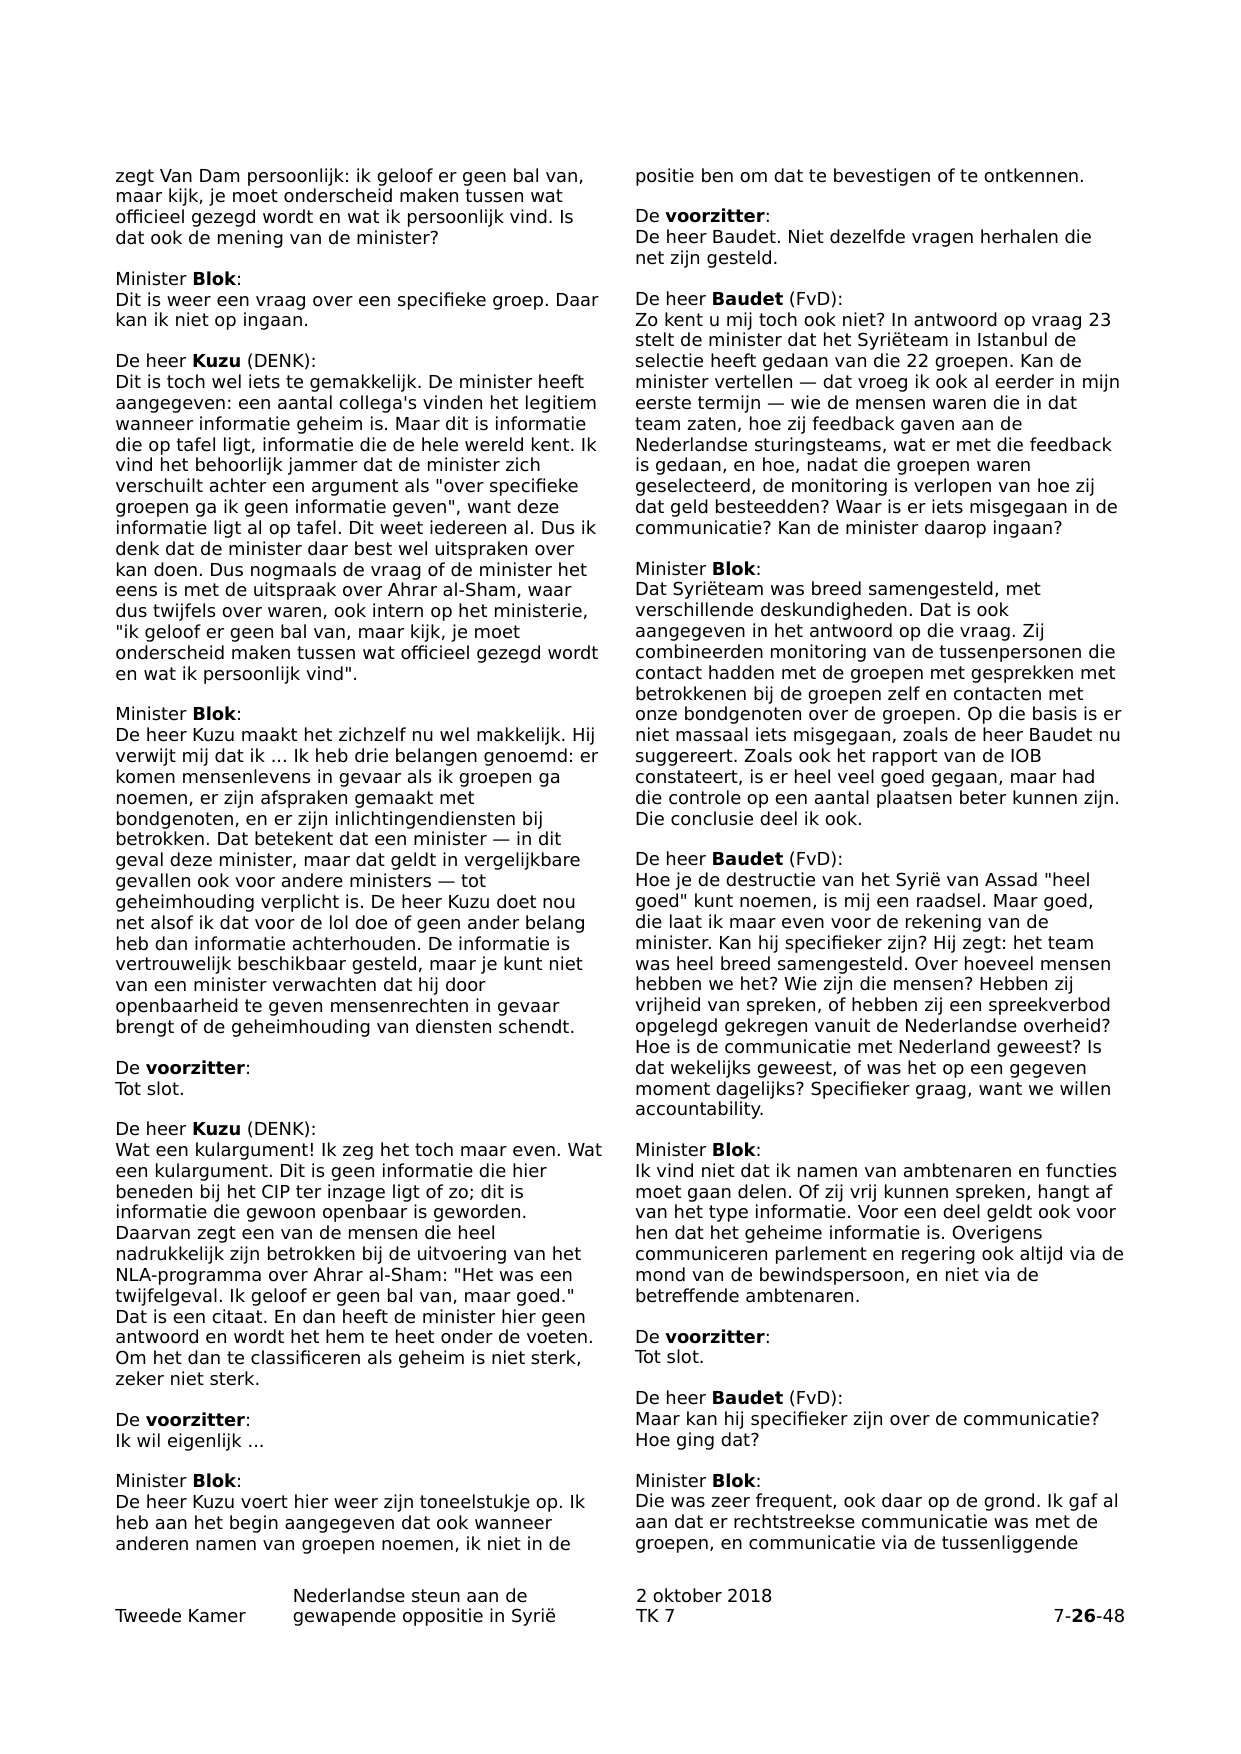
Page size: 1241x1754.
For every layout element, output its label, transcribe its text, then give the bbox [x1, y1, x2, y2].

text De heer Kuzu maakt het zichzelf nu wel makkelijk. Hij verwijt mij dat ik ... Ik heb drie belangen genoemd: er komen mensenlevens in gevaar als ik groepen ga noemen, er zijn afspraken gemaakt met bondgenoten, en er zijn inlichtingendiensten bij betrokken. Dat betekent dat een minister — in dit geval deze minister, maar dat geldt in vergelijkbare gevallen ook voor andere ministers — tot geheimhouding verplicht is. De heer Kuzu doet nou net alsof ik dat voor de lol doe of geen ander belang heb dan informatie achterhouden. De informatie is vertrouwelijk beschikbaar gesteld, maar je kunt niet van een minister verwachten dat hij door openbaarheid te geven mensenrechten in gevaar brengt of de geheimhouding van diensten schendt. [115, 725, 605, 1037]
text Ik wil eigenlijk ... [115, 1431, 605, 1451]
text Dat Syriëteam was breed samengesteld, met verschillende deskundigheden. Dat is ook aangegeven in het antwoord op die vraag. Zij combineerden monitoring van de tussenpersonen die contact hadden met de groepen met gesprekken met betrokkenen bij de groepen zelf en contacten met onze bondgenoten over de groepen. Op die basis is er niet massaal iets misgegaan, zoals de heer Baudet nu suggereert. Zoals ook het rapport van de IOB constateert, is er heel veel goed gegaan, maar had die controle op een aantal plaatsen beter kunnen zijn. Die conclusie deel ik ook. [635, 579, 1125, 829]
text Hoe je de destructie van het Syrië van Assad "heel goed" kunt noemen, is mij een raadsel. Maar goed, die laat ik maar even voor de rekening van de minister. Kan hij specifieker zijn? Hij zegt: het team was heel breed samengesteld. Over hoeveel mensen hebben we het? Wie zijn die mensen? Hebben zij vrijheid van spreken, of hebben zij een spreekverbod opgelegd gekregen vanuit de Nederlandse overheid? Hoe is de communicatie met Nederland geweest? Is dat wekelijks geweest, of was het op een gegeven moment dagelijks? Specifieker graag, want we willen accountability. [635, 870, 1125, 1120]
text Minister Blok: [635, 1140, 1125, 1161]
text Tot slot. [115, 1078, 605, 1099]
text Die was zeer frequent, ook daar op de grond. Ik gaf al aan dat er rechtstreekse communicatie was met de groepen, en communicatie via de tussenliggende [635, 1491, 1125, 1554]
text De heer Baudet. Niet dezelfde vragen herhalen die net zijn gesteld. [635, 227, 1125, 268]
text De heer Kuzu (DENK): [115, 351, 605, 372]
text Dit is toch wel iets te gemakkelijk. De minister heeft aangegeven: een aantal collega's vinden het legitiem wanneer informatie geheim is. Maar dit is informatie die op tafel ligt, informatie die de hele wereld kent. Ik vind het behoorlijk jammer dat de minister zich verschuilt achter een argument als "over specifieke groepen ga ik geen informatie geven", want deze informatie ligt al op tafel. Dit weet iedereen al. Dus ik denk dat de minister daar best wel uitspraken over kan doen. Dus nogmaals de vraag of de minister het eens is met de uitspraak over Ahrar al-Sham, waar dus twijfels over waren, ook intern op het ministerie, "ik geloof er geen bal van, maar kijk, je moet onderscheid maken tussen wat officieel gezegd wordt en wat ik persoonlijk vind". [115, 372, 605, 684]
text Minister Blok: [115, 704, 605, 725]
text De heer Kuzu voert hier weer zijn toneelstukje op. Ik heb aan het begin aangegeven dat ook wanneer anderen namen van groepen noemen, ik niet in de [115, 1492, 605, 1554]
text Minister Blok: [635, 558, 1125, 579]
text De voorzitter: [115, 1057, 605, 1078]
text Minister Blok: [115, 269, 605, 289]
text De heer Baudet (FvD): [635, 849, 1125, 870]
text De voorzitter: [635, 206, 1125, 227]
text Maar kan hij specifieker zijn over de communicatie? Hoe ging dat? [635, 1409, 1125, 1450]
text De heer Kuzu (DENK): [115, 1119, 605, 1140]
text Dit is weer een vraag over een specifieke groep. Daar kan ik niet op ingaan. [115, 289, 605, 331]
text De heer Baudet (FvD): [635, 288, 1125, 309]
text zegt Van Dam persoonlijk: ik geloof er geen bal van, maar kijk, je moet onderscheid maken tussen wat officieel gezegd wordt en wat ik persoonlijk vind. Is dat ook de mening van de minister? [115, 165, 605, 249]
text Zo kent u mij toch ook niet? In antwoord op vraag 23 stelt de minister dat het Syriëteam in Istanbul de selectie heeft gedaan van die 22 groepen. Kan de minister vertellen — dat vroeg ik ook al eerder in mijn eerste termijn — wie de mensen waren die in dat team zaten, hoe zij feedback gaven aan de Nederlandse sturingsteams, wat er met die feedback is gedaan, en hoe, nadat die groepen waren geselecteerd, de monitoring is verlopen van hoe zij dat geld besteedden? Waar is er iets misgegaan in de communicatie? Kan de minister daarop ingaan? [635, 309, 1125, 538]
text Wat een kulargument! Ik zeg het toch maar even. Wat een kulargument. Dit is geen informatie die hier beneden bij het CIP ter inzage ligt of zo; dit is informatie die gewoon openbaar is geworden. Daarvan zegt een van de mensen die heel nadrukkelijk zijn betrokken bij de uitvoering van het NLA-programma over Ahrar al-Sham: "Het was een twijfelgeval. Ik geloof er geen bal van, maar goed." Dat is een citaat. En dan heeft de minister hier geen antwoord en wordt het hem te heet onder de voeten. Om het dan te classificeren als geheim is niet sterk, zeker niet sterk. [115, 1140, 605, 1390]
text Ik vind niet dat ik namen van ambtenaren en functies moet gaan delen. Of zij vrij kunnen spreken, hangt af van het type informatie. Voor een deel geldt ook voor hen dat het geheime informatie is. Overigens communiceren parlement en regering ook altijd via de mond van de bewindspersoon, en niet via de betreffende ambtenaren. [635, 1161, 1125, 1306]
text Minister Blok: [115, 1471, 605, 1492]
text De heer Baudet (FvD): [635, 1388, 1125, 1409]
text Minister Blok: [635, 1470, 1125, 1491]
text De voorzitter: [635, 1326, 1125, 1347]
text positie ben om dat te bevestigen of te ontkennen. [635, 165, 1125, 186]
text Tot slot. [635, 1347, 1125, 1368]
text De voorzitter: [115, 1410, 605, 1431]
